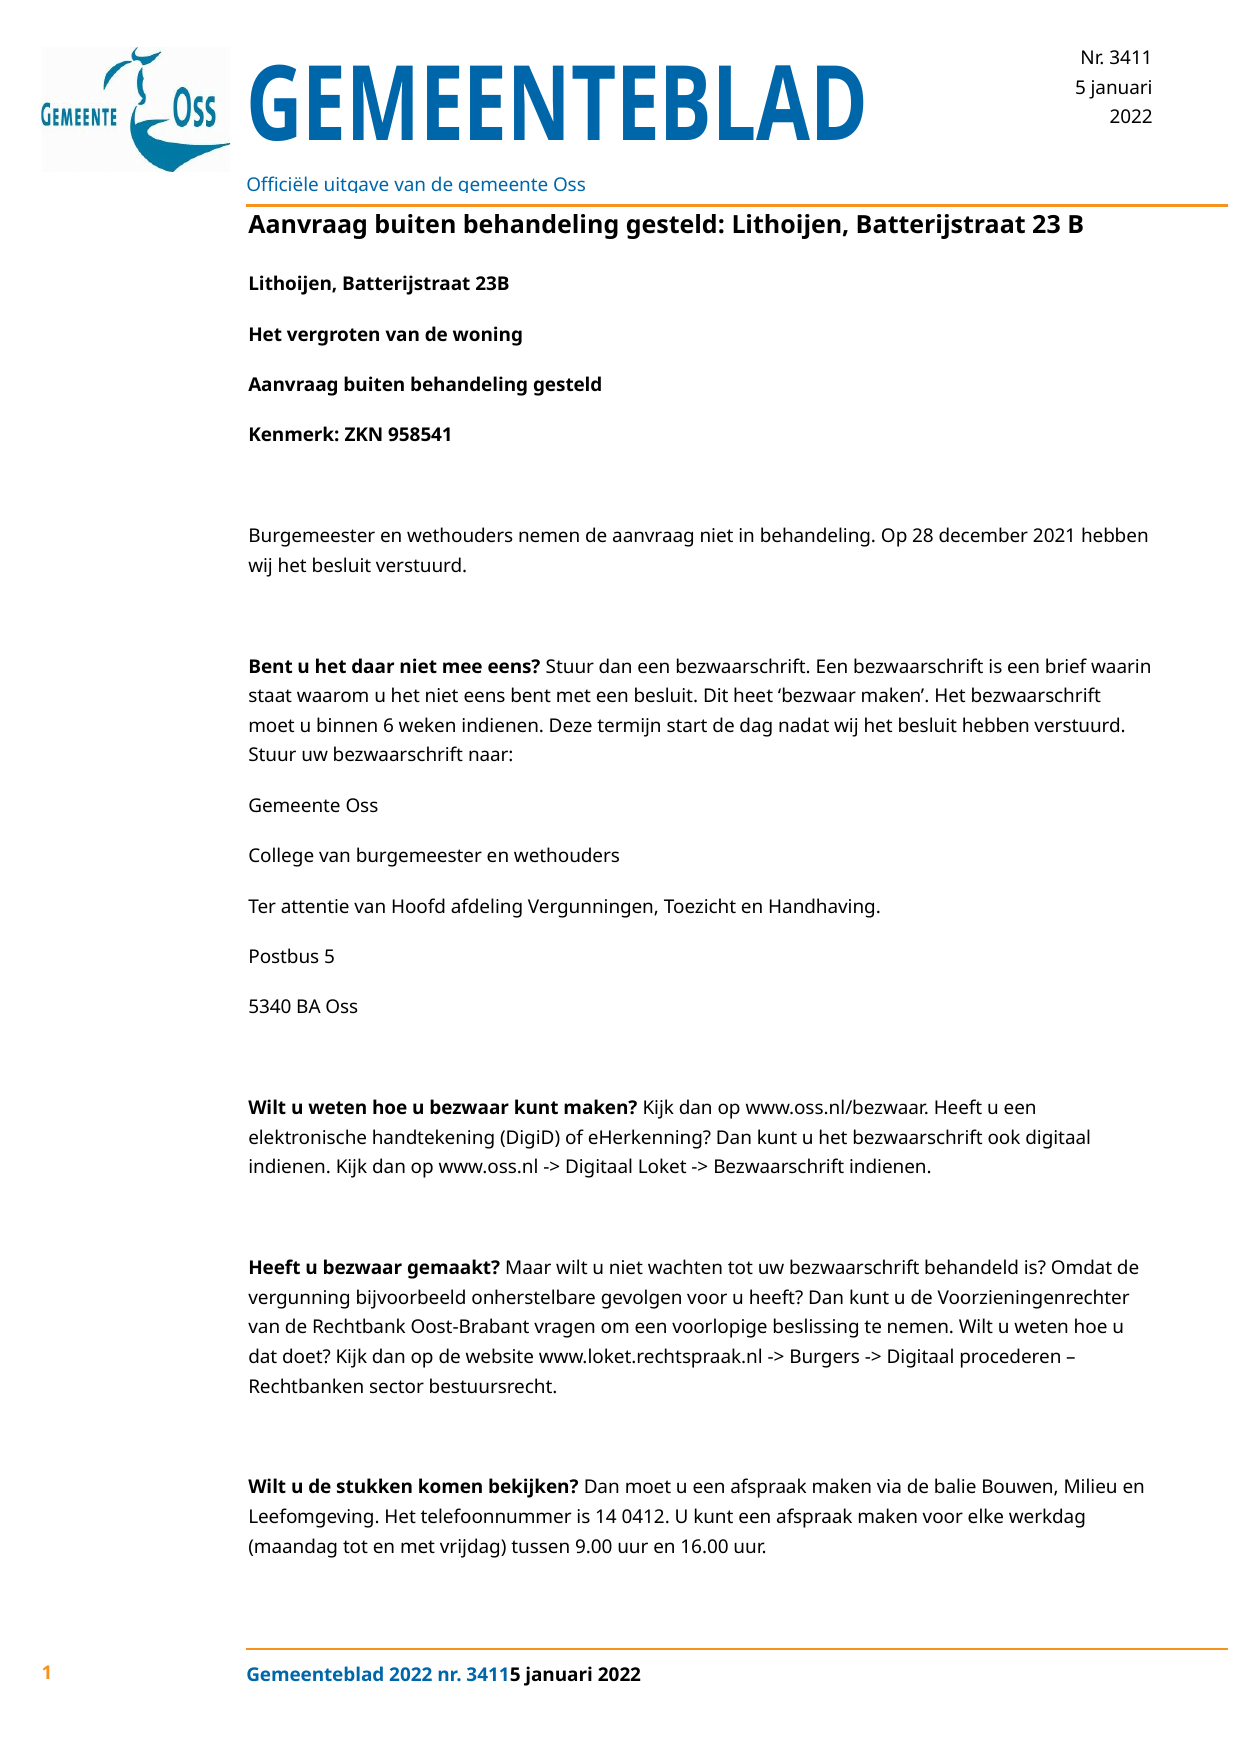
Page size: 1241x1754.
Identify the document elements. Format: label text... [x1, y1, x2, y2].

text 5340 BA Oss [248, 994, 1152, 1019]
text Heeft u bezwaar gemaakt? Maar wilt u niet wachten tot uw bezwaarschrift behandeld is? Omdat de vergunning bijvoorbeeld onherstelbare gevolgen voor u heeft? Dan kunt u de Voorzieningenrechter van de Rechtbank Oost-Brabant vragen om een voorlopige beslissing te nemen. Wilt u weten hoe u dat doet? Kijk dan op de website www.loket.rechtspraak.nl -> Burgers -> Digitaal procederen – Rechtbanken sector bestuursrecht. [248, 1254, 1152, 1398]
text Postbus 5 [248, 943, 1152, 969]
text Burgemeester en wethouders nemen de aanvraag niet in behandeling. Op 28 december 2021 hebben wij het besluit verstuurd. [248, 522, 1152, 578]
text Gemeente Oss [248, 792, 1152, 818]
text Het vergroten van de woning [248, 321, 1152, 346]
text Aanvraag buiten behandeling gesteld [248, 371, 1152, 397]
picture [41, 47, 231, 172]
text Kenmerk: ZKN 958541 [248, 422, 1152, 447]
text Lithoijen, Batterijstraat 23B [248, 270, 1152, 296]
text Wilt u weten hoe u bezwaar kunt maken? Kijk dan op www.oss.nl/bezwaar. Heeft u een elektronische handtekening (DigiD) of eHerkenning? Dan kunt u het bezwaarschrift ook digitaal indienen. Kijk dan op www.oss.nl -> Digitaal Loket -> Bezwaarschrift indienen. [248, 1094, 1152, 1179]
text Wilt u de stukken komen bekijken? Dan moet u een afspraak maken via de balie Bouwen, Milieu en Leefomgeving. Het telefoonnummer is 14 0412. U kunt een afspraak maken voor elke werkdag (maandag tot en met vrijdag) tussen 9.00 uur en 16.00 uur. [248, 1474, 1152, 1558]
text Bent u het daar niet mee eens? Stuur dan een bezwaarschrift. Een bezwaarschrift is een brief waarin staat waarom u het niet eens bent met een besluit. Dit heet ‘bezwaar maken’. Het bezwaarschrift moet u binnen 6 weken indienen. Deze termijn start de dag nadat wij het besluit hebben verstuurd. Stuur uw bezwaarschrift naar: [248, 653, 1152, 767]
text Aanvraag buiten behandeling gesteld: Lithoijen, Batterijstraat 23 B [248, 207, 1152, 241]
text Ter attentie van Hoofd afdeling Vergunningen, Toezicht en Handhaving. [248, 893, 1152, 918]
text College van burgemeester en wethouders [248, 842, 1152, 868]
